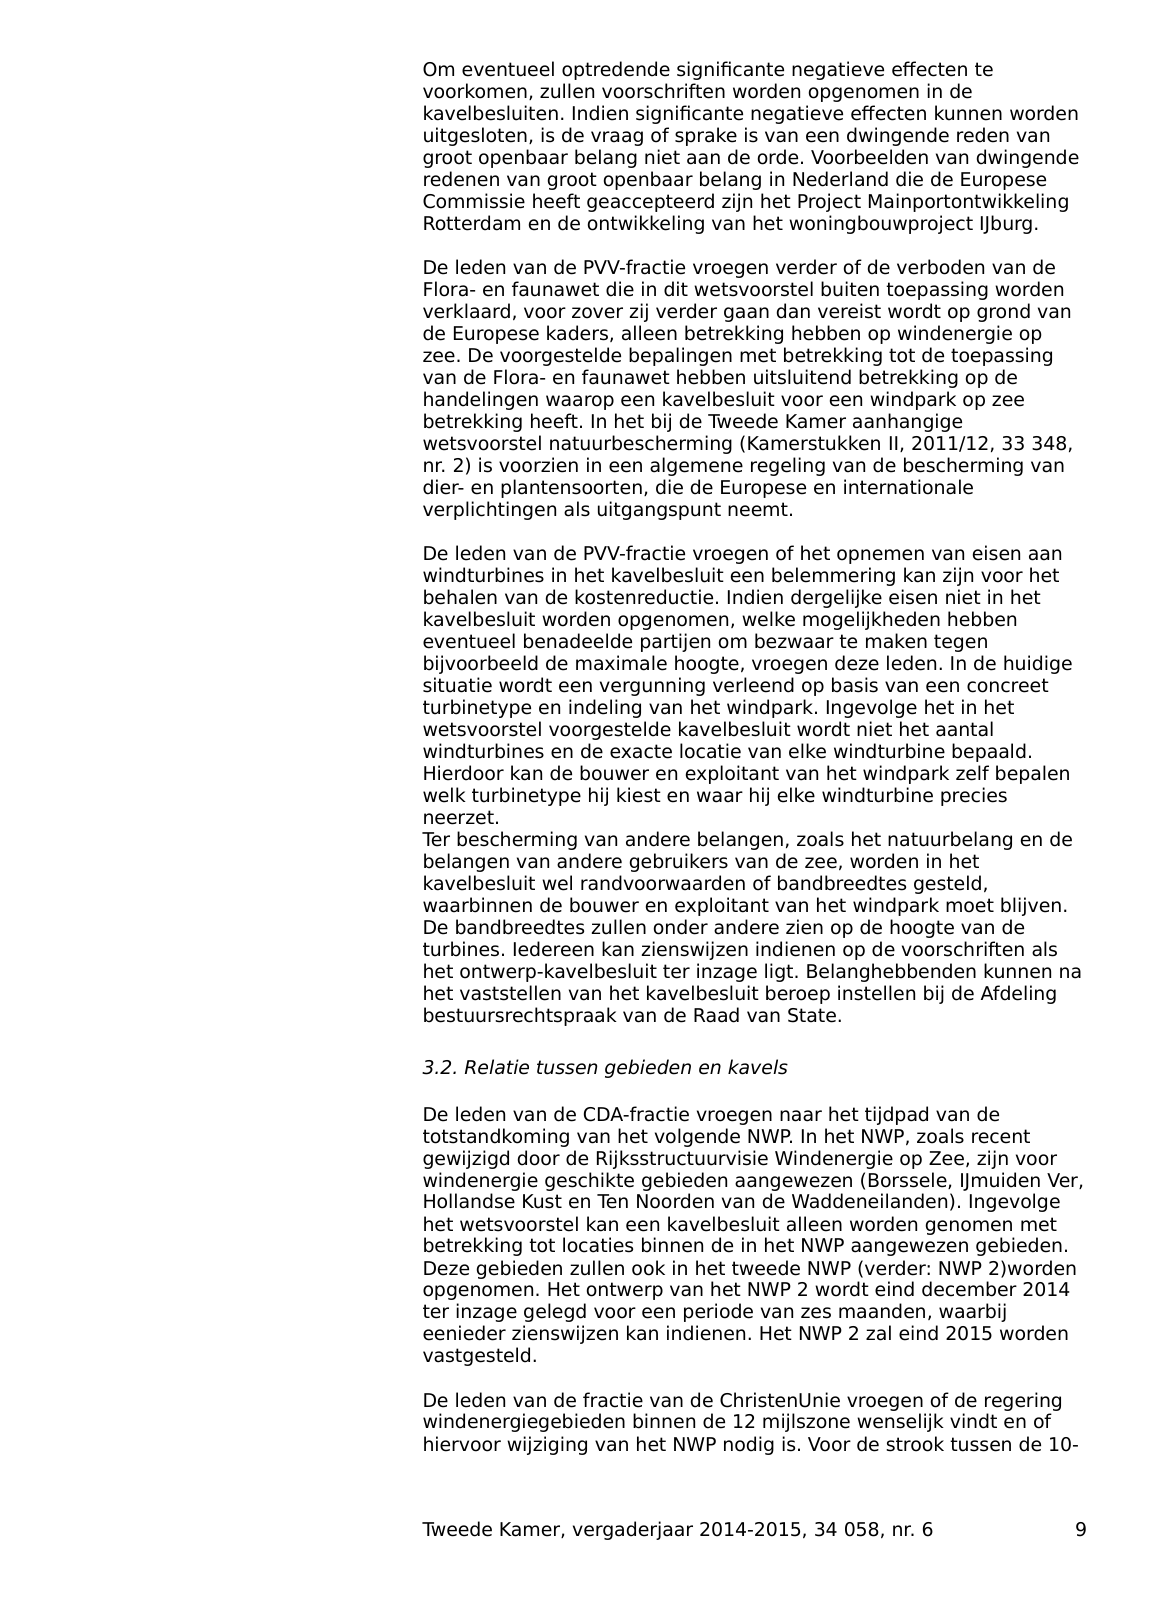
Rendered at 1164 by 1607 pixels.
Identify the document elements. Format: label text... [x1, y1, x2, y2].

subtitle 3.2. Relatie tussen gebieden en kavels [422, 1057, 1087, 1078]
text De leden van de PVV-fractie vroegen verder of de verboden van de Flora- en faunawet die in dit wetsvoorstel buiten toepassing worden verklaard, voor zover zij verder gaan dan vereist wordt op grond van de Europese kaders, alleen betrekking hebben op windenergie op zee. De voorgestelde bepalingen met betrekking tot de toepassing van de Flora- en faunawet hebben uitsluitend betrekking op de handelingen waarop een kavelbesluit voor een windpark op zee betrekking heeft. In het bij de Tweede Kamer aanhangige wetsvoorstel natuurbescherming (Kamerstukken II, 2011/12, 33 348, nr. 2) is voorzien in een algemene regeling van de bescherming van dier- en plantensoorten, die de Europese en internationale verplichtingen als uitgangspunt neemt. [422, 257, 1087, 521]
text De leden van de PVV-fractie vroegen of het opnemen van eisen aan windturbines in het kavelbesluit een belemmering kan zijn voor het behalen van de kostenreductie. Indien dergelijke eisen niet in het kavelbesluit worden opgenomen, welke mogelijkheden hebben eventueel benadeelde partijen om bezwaar te maken tegen bijvoorbeeld de maximale hoogte, vroegen deze leden. In de huidige situatie wordt een vergunning verleend op basis van een concreet turbinetype en indeling van het windpark. Ingevolge het in het wetsvoorstel voorgestelde kavelbesluit wordt niet het aantal windturbines en de exacte locatie van elke windturbine bepaald. Hierdoor kan de bouwer en exploitant van het windpark zelf bepalen welk turbinetype hij kiest en waar hij elke windturbine precies neerzet. [422, 543, 1087, 829]
text Om eventueel optredende significante negatieve effecten te voorkomen, zullen voorschriften worden opgenomen in de kavelbesluiten. Indien significante negatieve effecten kunnen worden uitgesloten, is de vraag of sprake is van een dwingende reden van groot openbaar belang niet aan de orde. Voorbeelden van dwingende redenen van groot openbaar belang in Nederland die de Europese Commissie heeft geaccepteerd zijn het Project Mainportontwikkeling Rotterdam en de ontwikkeling van het woningbouwproject IJburg. [422, 59, 1087, 235]
text De leden van de CDA-fractie vroegen naar het tijdpad van de totstandkoming van het volgende NWP. In het NWP, zoals recent gewijzigd door de Rijksstructuurvisie Windenergie op Zee, zijn voor windenergie geschikte gebieden aangewezen (Borssele, IJmuiden Ver, Hollandse Kust en Ten Noorden van de Waddeneilanden). Ingevolge het wetsvoorstel kan een kavelbesluit alleen worden genomen met betrekking tot locaties binnen de in het NWP aangewezen gebieden. Deze gebieden zullen ook in het tweede NWP (verder: NWP 2)worden opgenomen. Het ontwerp van het NWP 2 wordt eind december 2014 ter inzage gelegd voor een periode van zes maanden, waarbij eenieder zienswijzen kan indienen. Het NWP 2 zal eind 2015 worden vastgesteld. [422, 1103, 1087, 1367]
text Ter bescherming van andere belangen, zoals het natuurbelang en de belangen van andere gebruikers van de zee, worden in het kavelbesluit wel randvoorwaarden of bandbreedtes gesteld, waarbinnen de bouwer en exploitant van het windpark moet blijven. De bandbreedtes zullen onder andere zien op de hoogte van de turbines. Iedereen kan zienswijzen indienen op de voorschriften als het ontwerp-kavelbesluit ter inzage ligt. Belanghebbenden kunnen na het vaststellen van het kavelbesluit beroep instellen bij de Afdeling bestuursrechtspraak van de Raad van State. [422, 829, 1087, 1027]
text De leden van de fractie van de ChristenUnie vroegen of de regering windenergiegebieden binnen de 12 mijlszone wenselijk vindt en of hiervoor wijziging van het NWP nodig is. Voor de strook tussen de 10- [422, 1389, 1087, 1455]
